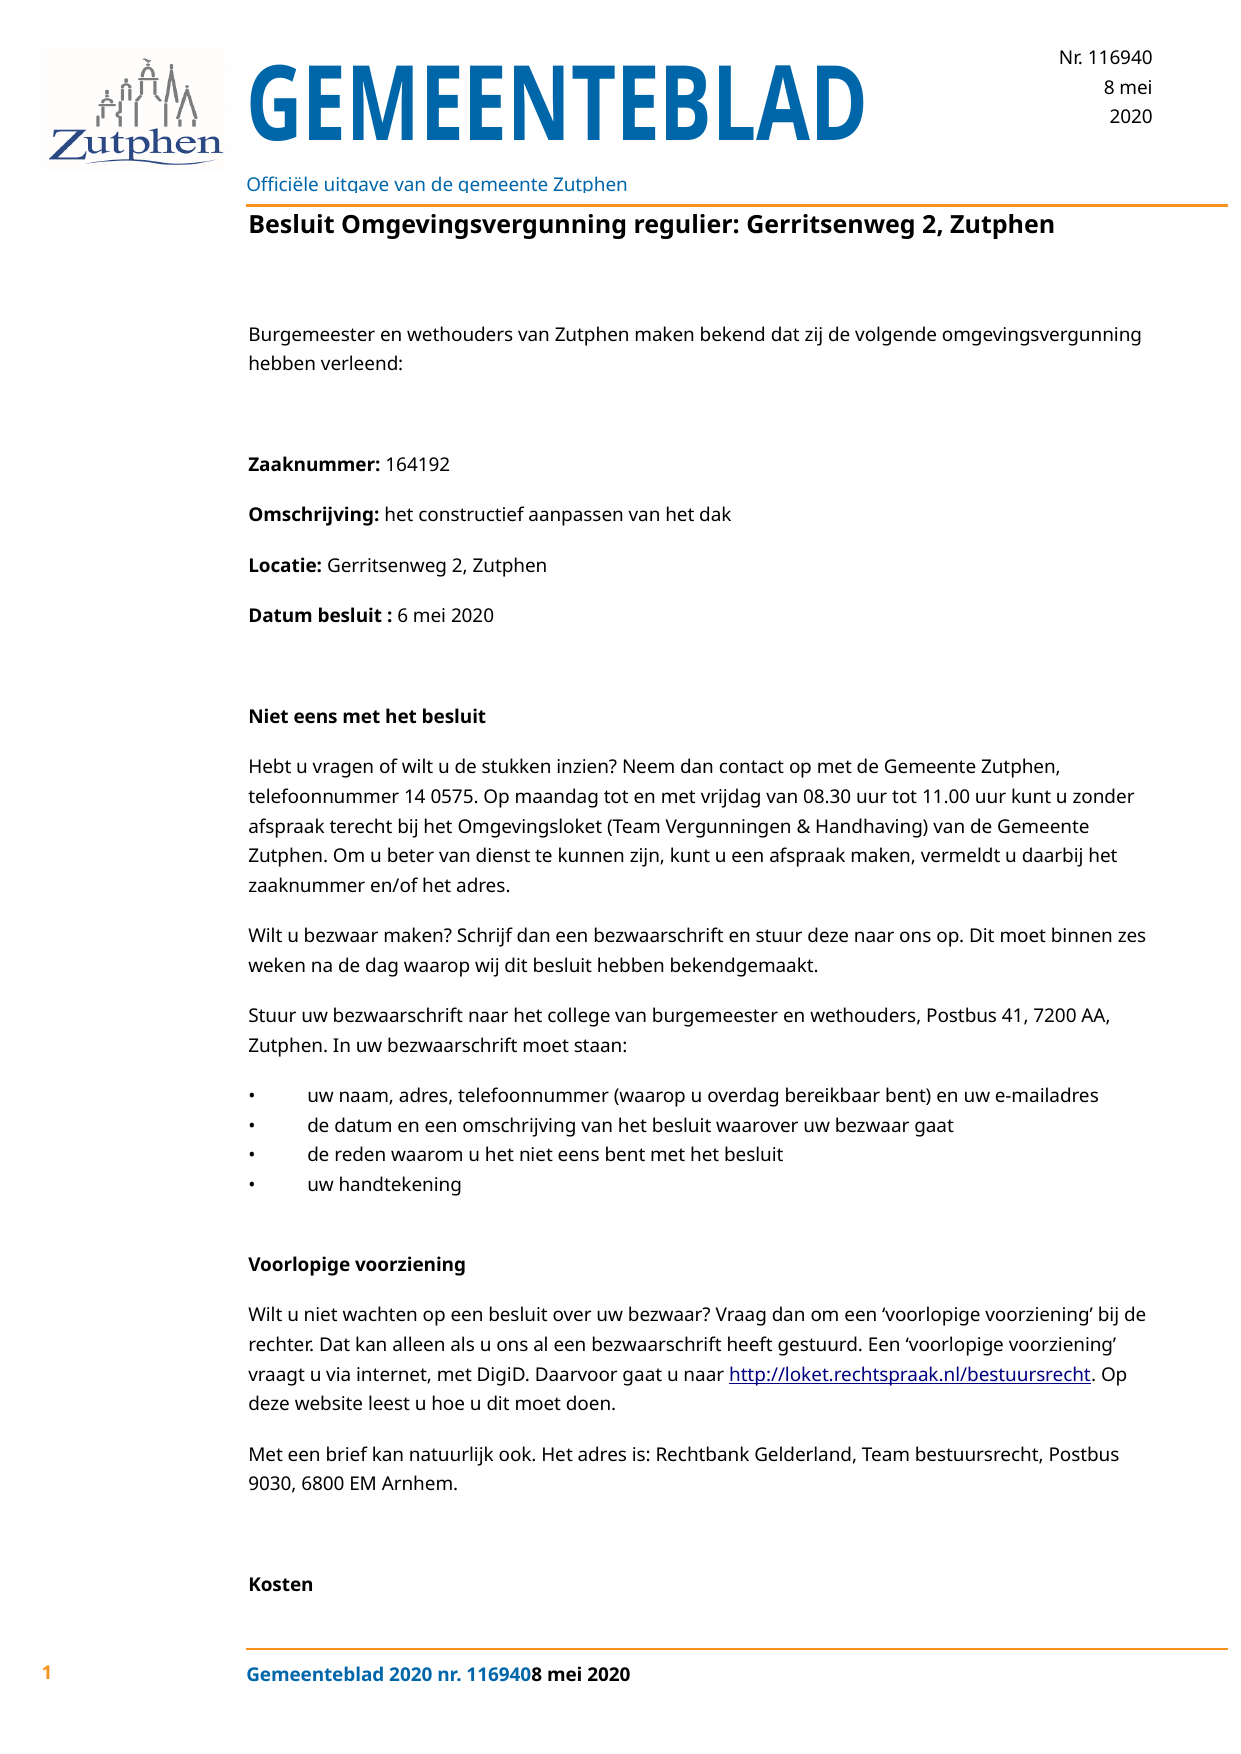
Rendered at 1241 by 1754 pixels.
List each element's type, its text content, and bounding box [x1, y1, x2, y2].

text Stuur uw bezwaarschrift naar het college van burgemeester en wethouders, Postbus 41, 7200 AA, Zutphen. In uw bezwaarschrift moet staan: [248, 1002, 1152, 1058]
text Zaaknummer: 164192 [248, 451, 1152, 477]
text Besluit Omgevingsvergunning regulier: Gerritsenweg 2, Zutphen [248, 207, 1152, 241]
list uw naam, adres, telefoonnummer (waarop u overdag bereikbaar bent) en uw e-mailadres [248, 1082, 1152, 1108]
text Omschrijving: het constructief aanpassen van het dak [248, 502, 1152, 527]
picture [41, 47, 231, 172]
list uw handtekening [248, 1171, 1152, 1197]
text Locatie: Gerritsenweg 2, Zutphen [248, 552, 1152, 578]
text Datum besluit : 6 mei 2020 [248, 602, 1152, 628]
text Kosten [248, 1571, 1152, 1597]
text Wilt u niet wachten op een besluit over uw bezwaar? Vraag dan om een ‘voorlopige voorziening’ bij de rechter. Dat kan alleen als u ons al een bezwaarschrift heeft gestuurd. Een ‘voorlopige voorziening’ vraagt u via internet, met DigiD. Daarvoor gaat u naar http://loket.rechtspraak.nl/bestuursrecht. Op deze website leest u hoe u dit moet doen. [248, 1302, 1152, 1416]
text Burgemeester en wethouders van Zutphen maken bekend dat zij de volgende omgevingsvergunning hebben verleend: [248, 321, 1152, 376]
text Voorlopige voorziening [248, 1251, 1152, 1277]
list de reden waarom u het niet eens bent met het besluit [248, 1142, 1152, 1167]
list de datum en een omschrijving van het besluit waarover uw bezwaar gaat [248, 1112, 1152, 1138]
text Hebt u vragen of wilt u de stukken inzien? Neem dan contact op met de Gemeente Zutphen, telefoonnummer 14 0575. Op maandag tot en met vrijdag van 08.30 uur tot 11.00 uur kunt u zonder afspraak terecht bij het Omgevingsloket (Team Vergunningen & Handhaving) van de Gemeente Zutphen. Om u beter van dienst te kunnen zijn, kunt u een afspraak maken, vermeldt u daarbij het zaaknummer en/of het adres. [248, 754, 1152, 898]
text Met een brief kan natuurlijk ook. Het adres is: Rechtbank Gelderland, Team bestuursrecht, Postbus 9030, 6800 EM Arnhem. [248, 1441, 1152, 1496]
text Wilt u bezwaar maken? Schrijf dan een bezwaarschrift en stuur deze naar ons op. Dit moet binnen zes weken na de dag waarop wij dit besluit hebben bekendgemaakt. [248, 922, 1152, 978]
text Niet eens met het besluit [248, 703, 1152, 729]
